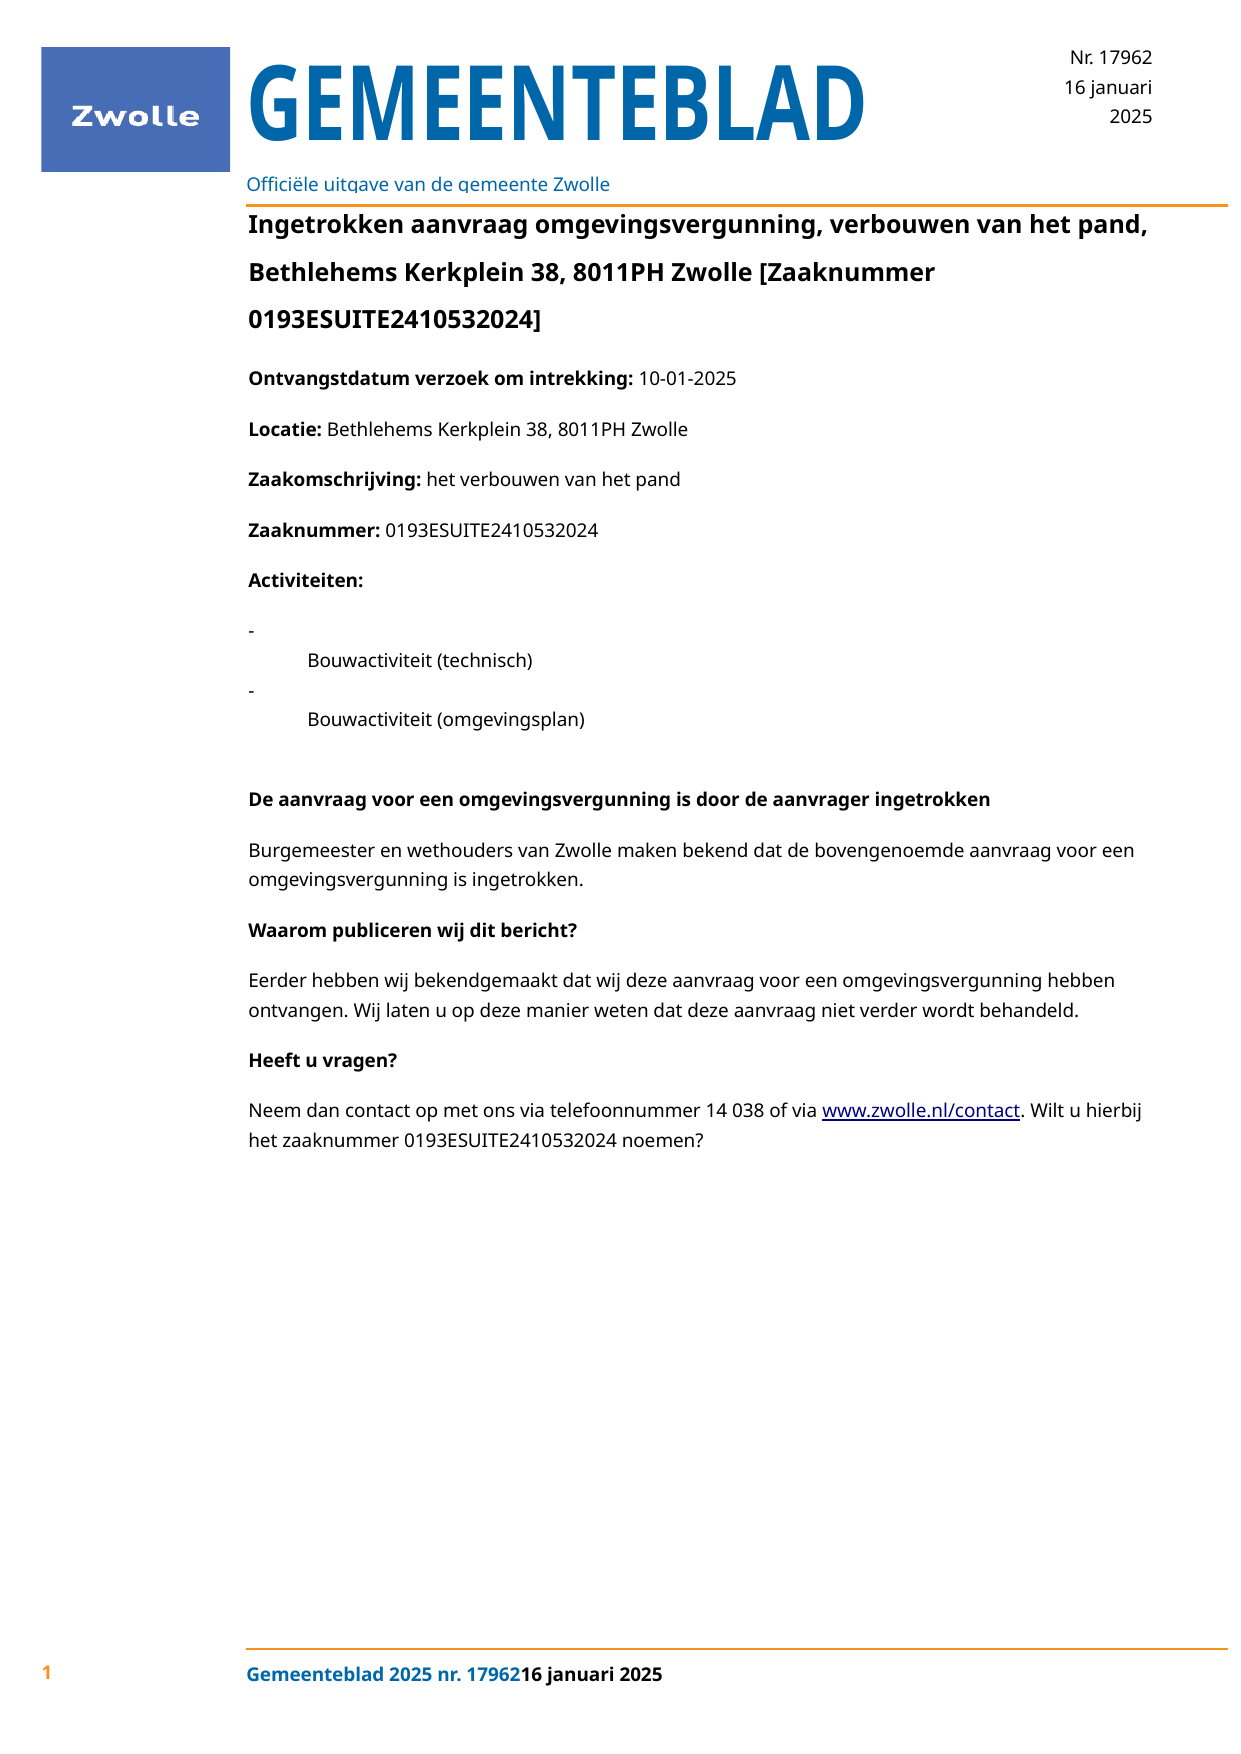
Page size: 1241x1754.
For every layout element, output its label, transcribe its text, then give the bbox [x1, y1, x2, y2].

text Ontvangstdatum verzoek om intrekking: 10-01-2025 [248, 366, 1152, 391]
text Neem dan contact op met ons via telefoonnummer 14 038 of via www.zwolle.nl/contact. Wilt u hierbij het zaaknummer 0193ESUITE2410532024 noemen? [248, 1098, 1152, 1153]
picture [41, 47, 231, 172]
text Ingetrokken aanvraag omgevingsvergunning, verbouwen van het pand, Bethlehems Kerkplein 38, 8011PH Zwolle [Zaaknummer 0193ESUITE2410532024] [248, 207, 1152, 336]
text Zaakomschrijving: het verbouwen van het pand [248, 466, 1152, 492]
text Waarom publiceren wij dit bericht? [248, 917, 1152, 942]
text Locatie: Bethlehems Kerkplein 38, 8011PH Zwolle [248, 416, 1152, 442]
text De aanvraag voor een omgevingsvergunning is door de aanvrager ingetrokken [248, 786, 1152, 812]
list Bouwactiviteit (omgevingsplan) [248, 706, 1152, 732]
text Burgemeester en wethouders van Zwolle maken bekend dat de bovengenoemde aanvraag voor een omgevingsvergunning is ingetrokken. [248, 837, 1152, 892]
text Eerder hebben wij bekendgemaakt dat wij deze aanvraag voor een omgevingsvergunning hebben ontvangen. Wij laten u op deze manier weten dat deze aanvraag niet verder wordt behandeld. [248, 967, 1152, 1022]
text Heeft u vragen? [248, 1047, 1152, 1073]
list Bouwactiviteit (technisch) [248, 647, 1152, 673]
text Zaaknummer: 0193ESUITE2410532024 [248, 517, 1152, 542]
text Activiteiten: [248, 567, 1152, 593]
